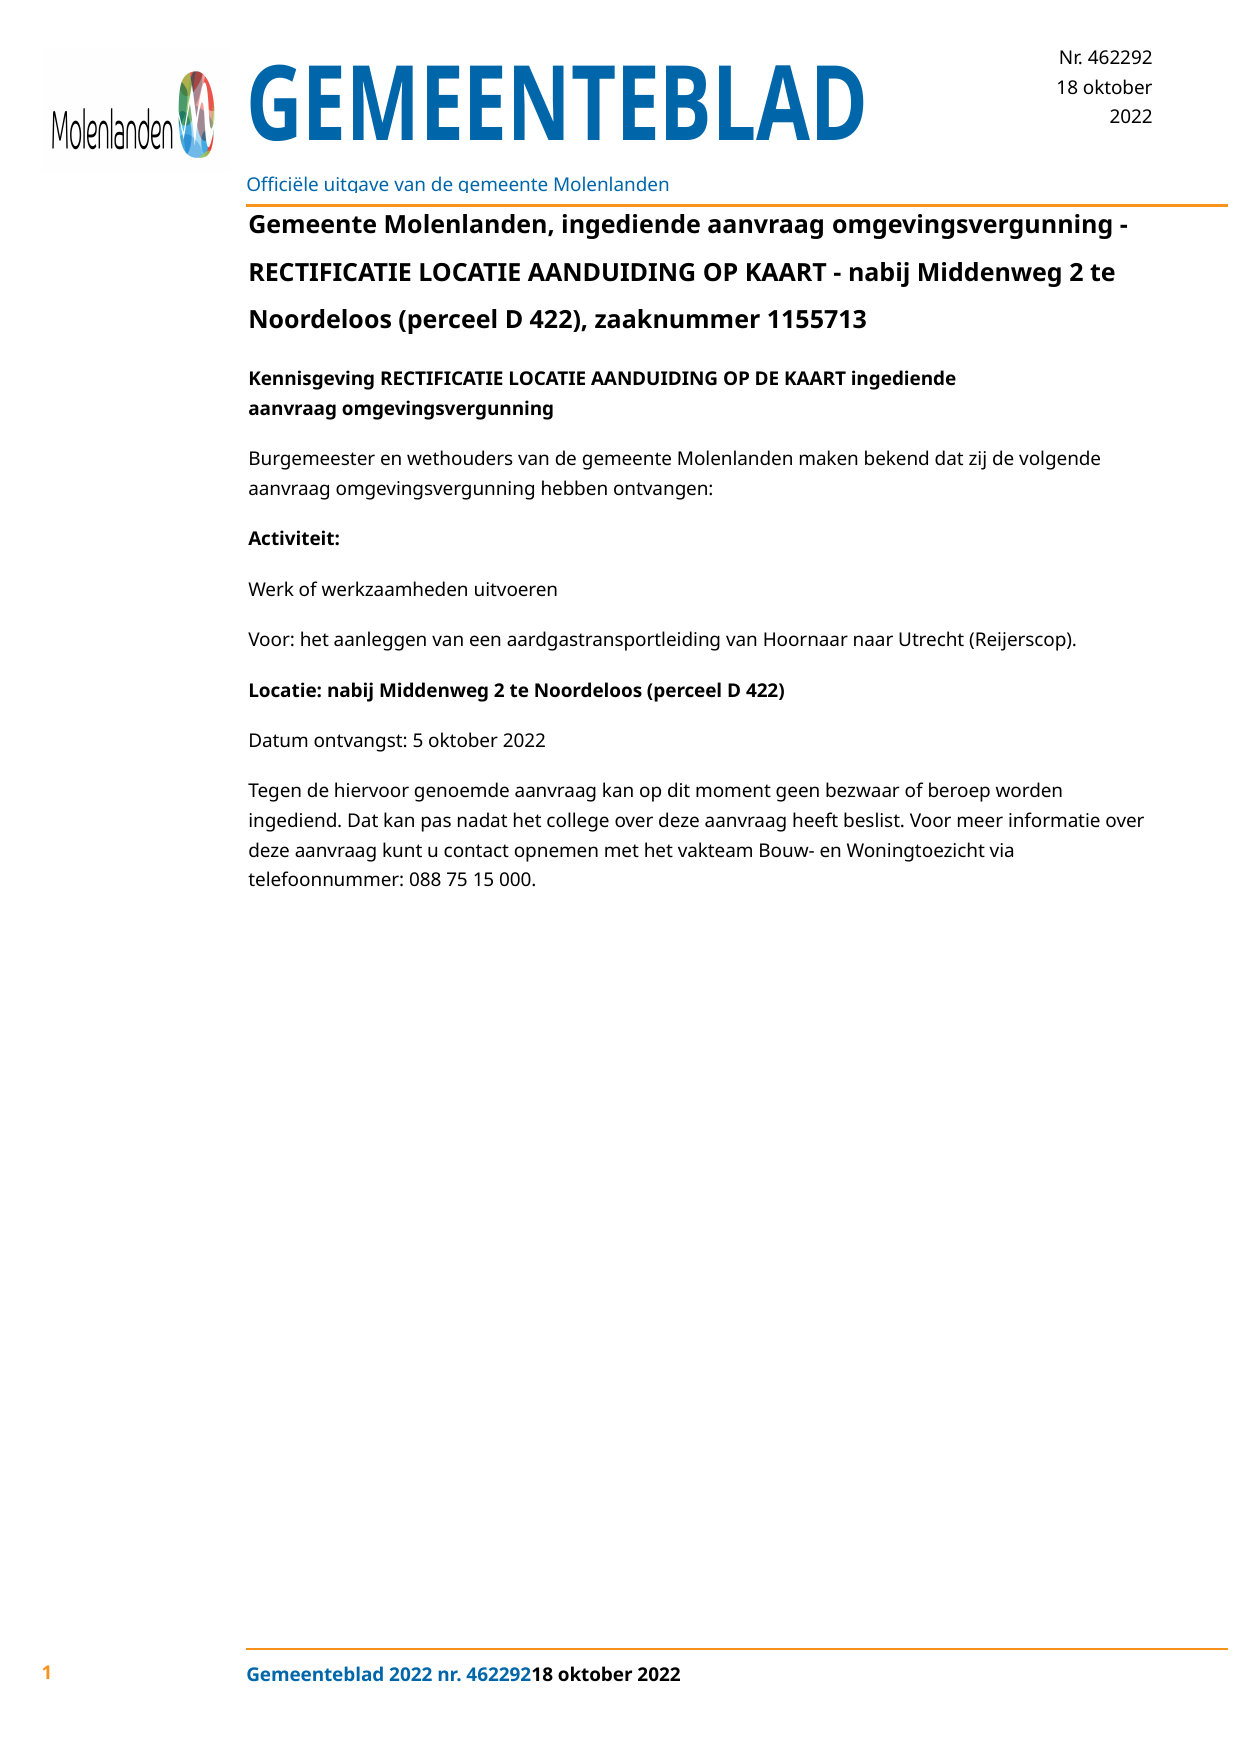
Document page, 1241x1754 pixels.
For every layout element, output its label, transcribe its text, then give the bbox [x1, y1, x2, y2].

text Werk of werkzaamheden uitvoeren [248, 576, 1152, 602]
picture [41, 47, 231, 172]
text Locatie: nabij Middenweg 2 te Noordeloos (perceel D 422) [248, 677, 1152, 702]
text Tegen de hiervoor genoemde aanvraag kan op dit moment geen bezwaar of beroep worden ingediend. Dat kan pas nadat het college over deze aanvraag heeft beslist. Voor meer informatie over deze aanvraag kunt u contact opnemen met het vakteam Bouw- en Woningtoezicht via telefoonnummer: 088 75 15 000. [248, 778, 1152, 892]
text Activiteit: [248, 526, 1152, 551]
text Burgemeester en wethouders van de gemeente Molenlanden maken bekend dat zij de volgende aanvraag omgevingsvergunning hebben ontvangen: [248, 446, 1152, 501]
text Gemeente Molenlanden, ingediende aanvraag omgevingsvergunning - RECTIFICATIE LOCATIE AANDUIDING OP KAART - nabij Middenweg 2 te Noordeloos (perceel D 422), zaaknummer 1155713 [248, 207, 1152, 336]
text Voor: het aanleggen van een aardgastransportleiding van Hoornaar naar Utrecht (Reijerscop). [248, 626, 1152, 652]
text Kennisgeving RECTIFICATIE LOCATIE AANDUIDING OP DE KAART ingediende aanvraag omgevingsvergunning [248, 366, 1152, 421]
text Datum ontvangst: 5 oktober 2022 [248, 727, 1152, 753]
